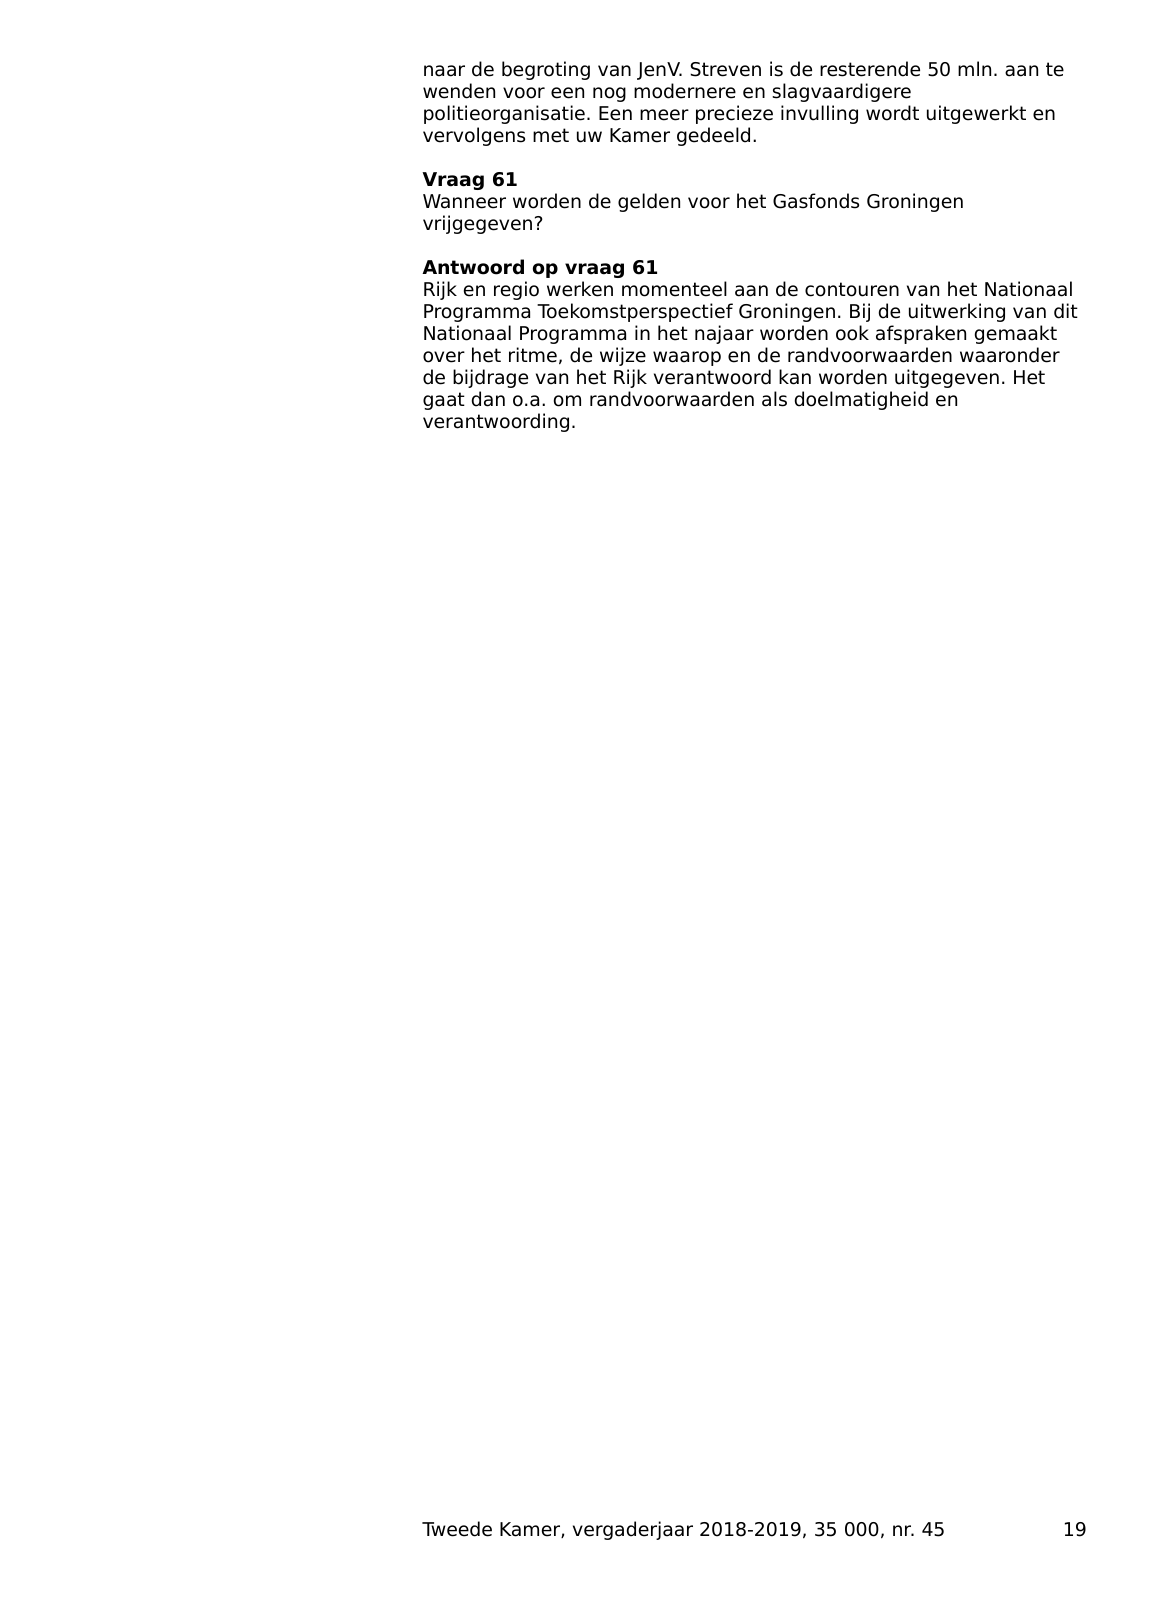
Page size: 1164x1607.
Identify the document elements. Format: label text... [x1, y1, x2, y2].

text Antwoord op vraag 61 [422, 257, 1087, 279]
text naar de begroting van JenV. Streven is de resterende 50 mln. aan te wenden voor een nog modernere en slagvaardigere politieorganisatie. Een meer precieze invulling wordt uitgewerkt en vervolgens met uw Kamer gedeeld. [422, 59, 1087, 147]
text Rijk en regio werken momenteel aan de contouren van het Nationaal Programma Toekomstperspectief Groningen. Bij de uitwerking van dit Nationaal Programma in het najaar worden ook afspraken gemaakt over het ritme, de wijze waarop en de randvoorwaarden waaronder de bijdrage van het Rijk verantwoord kan worden uitgegeven. Het gaat dan o.a. om randvoorwaarden als doelmatigheid en verantwoording. [422, 279, 1087, 433]
text Vraag 61 [422, 169, 1087, 191]
text Wanneer worden de gelden voor het Gasfonds Groningen vrijgegeven? [422, 191, 1087, 235]
